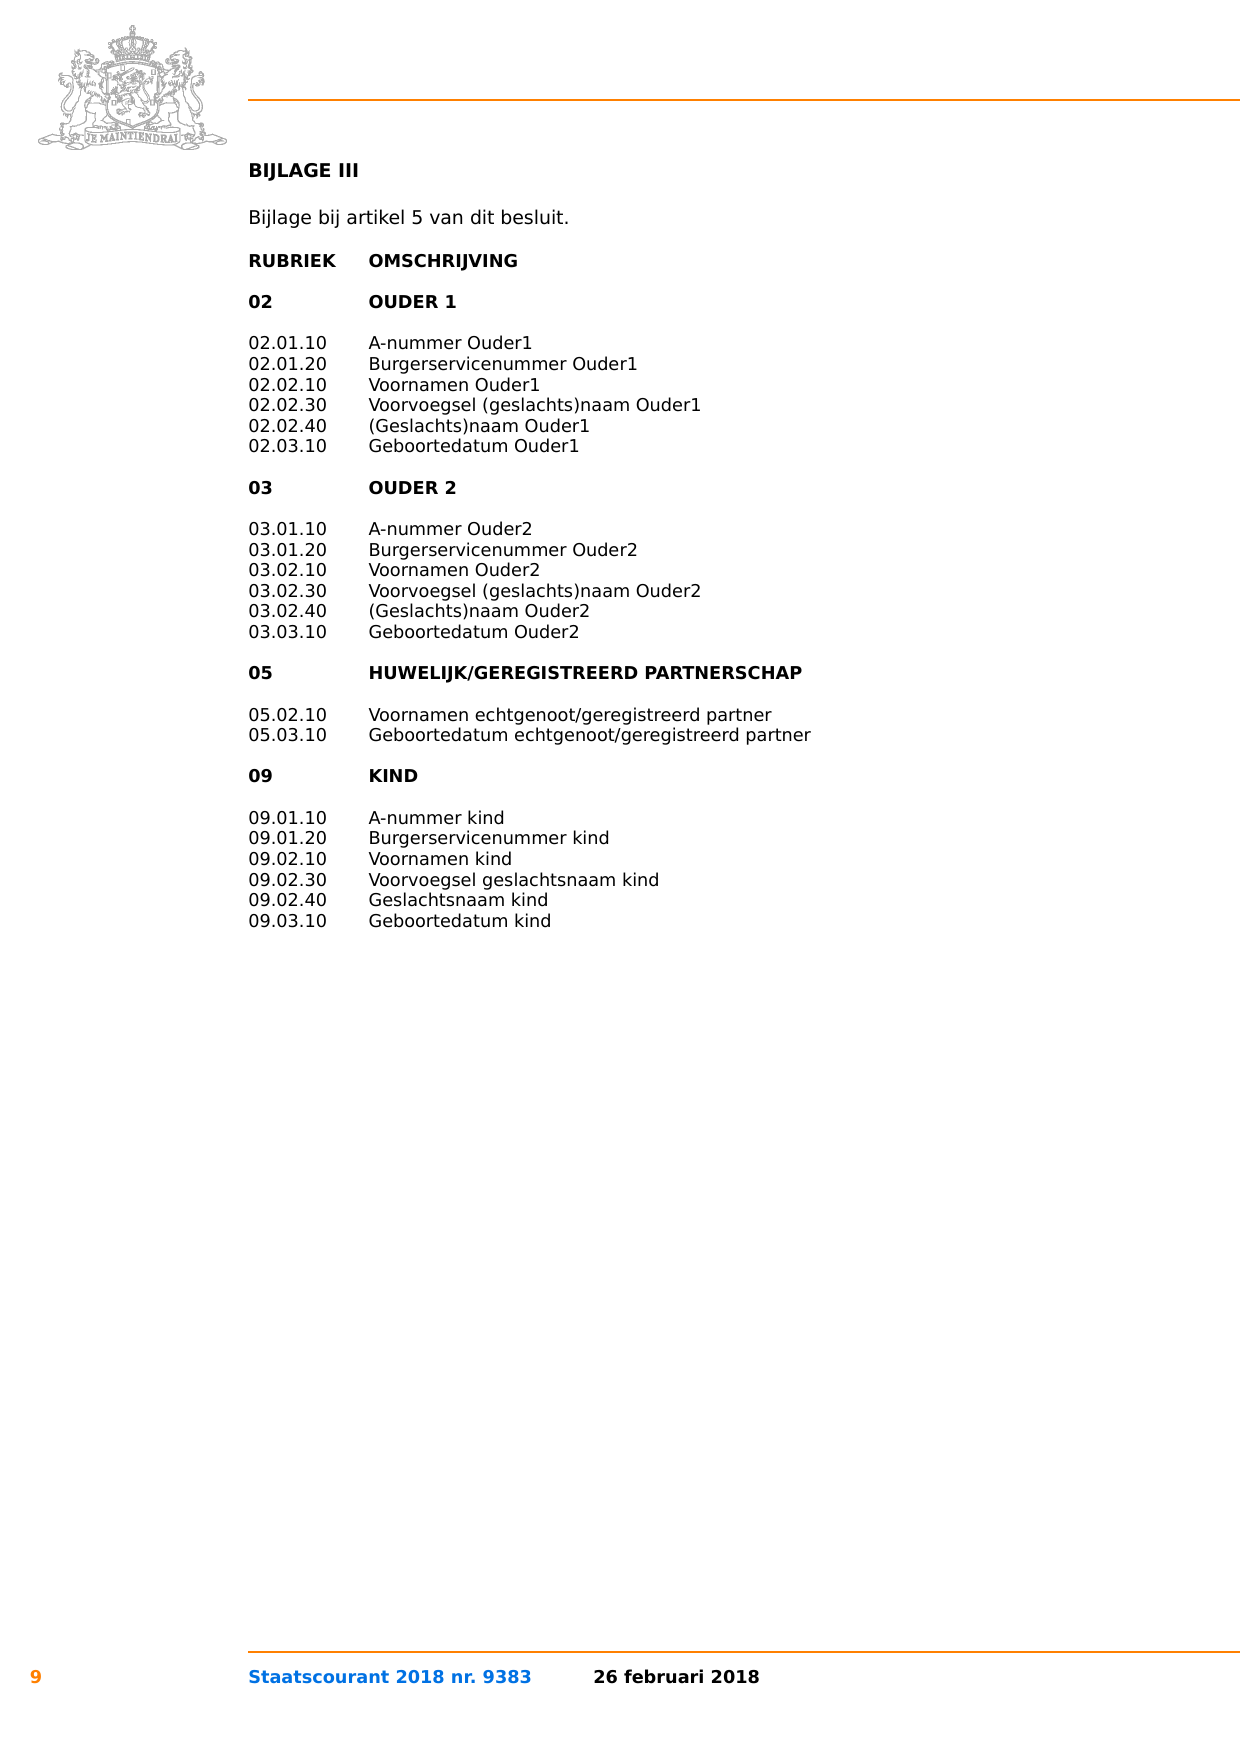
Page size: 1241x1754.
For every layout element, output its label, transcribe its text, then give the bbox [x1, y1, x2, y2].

table_cell 02.01.20 [248, 354, 362, 374]
table_cell Geboortedatum Ouder2 [363, 622, 1163, 643]
table_cell [363, 271, 1163, 292]
table_cell 02.03.10 [248, 436, 362, 457]
text Bijlage bij artikel 5 van dit besluit. [248, 207, 1163, 229]
table_cell [248, 643, 362, 663]
table_cell 09.03.10 [248, 911, 362, 931]
table_cell 02 [248, 292, 362, 313]
table_cell 09.02.40 [248, 890, 362, 911]
table_cell KIND [363, 766, 1163, 787]
table_cell 03.02.30 [248, 581, 362, 601]
table_cell A-nummer kind [363, 808, 1163, 828]
table_cell [363, 313, 1163, 333]
table_cell (Geslachts)naam Ouder2 [363, 601, 1163, 622]
table_cell [363, 787, 1163, 808]
table_cell Burgerservicenummer kind [363, 828, 1163, 849]
table_cell 09 [248, 766, 362, 787]
table_header OMSCHRIJVING [363, 251, 1163, 271]
table_cell [248, 313, 362, 333]
table_cell 03.01.20 [248, 540, 362, 560]
table_cell Geboortedatum echtgenoot/geregistreerd partner [363, 725, 1163, 746]
table_cell 02.01.10 [248, 333, 362, 354]
table_cell [363, 457, 1163, 478]
table_cell [248, 684, 362, 704]
table_cell A-nummer Ouder1 [363, 333, 1163, 354]
table_cell 05.03.10 [248, 725, 362, 746]
table_cell [363, 498, 1163, 519]
table_cell Geboortedatum kind [363, 911, 1163, 931]
table_cell 03.02.10 [248, 560, 362, 581]
table_cell (Geslachts)naam Ouder1 [363, 416, 1163, 436]
table_cell 05 [248, 663, 362, 684]
table_cell 03.02.40 [248, 601, 362, 622]
table_cell Burgerservicenummer Ouder2 [363, 540, 1163, 560]
picture [38, 25, 227, 150]
table_cell Voornamen Ouder2 [363, 560, 1163, 581]
table_cell [248, 457, 362, 478]
table_cell Voorvoegsel (geslachts)naam Ouder2 [363, 581, 1163, 601]
table_cell [363, 643, 1163, 663]
table_cell Voornamen kind [363, 849, 1163, 869]
table_cell [248, 498, 362, 519]
table_cell Voornamen echtgenoot/geregistreerd partner [363, 705, 1163, 725]
table_cell Burgerservicenummer Ouder1 [363, 354, 1163, 374]
table_cell 03 [248, 478, 362, 498]
table_cell 09.02.30 [248, 870, 362, 890]
table_cell 02.02.40 [248, 416, 362, 436]
table_cell Voornamen Ouder1 [363, 375, 1163, 395]
table_cell [363, 746, 1163, 766]
table_cell Voorvoegsel (geslachts)naam Ouder1 [363, 395, 1163, 416]
table_cell Geslachtsnaam kind [363, 890, 1163, 911]
table_cell OUDER 1 [363, 292, 1163, 313]
table_cell 02.02.10 [248, 375, 362, 395]
table_cell OUDER 2 [363, 478, 1163, 498]
table_header RUBRIEK [248, 251, 362, 271]
table_cell 03.01.10 [248, 519, 362, 539]
table_cell 03.03.10 [248, 622, 362, 643]
table_cell A-nummer Ouder2 [363, 519, 1163, 539]
table_cell [363, 684, 1163, 704]
table_cell 09.01.10 [248, 808, 362, 828]
table_cell Voorvoegsel geslachtsnaam kind [363, 870, 1163, 890]
table_cell [248, 787, 362, 808]
table_cell [248, 271, 362, 292]
table_cell 02.02.30 [248, 395, 362, 416]
table_cell 09.01.20 [248, 828, 362, 849]
table_cell HUWELIJK/GEREGISTREERD PARTNERSCHAP [363, 663, 1163, 684]
table_cell 05.02.10 [248, 705, 362, 725]
subtitle BIJLAGE III [248, 160, 1163, 182]
table_cell [248, 746, 362, 766]
table_cell 09.02.10 [248, 849, 362, 869]
table_cell Geboortedatum Ouder1 [363, 436, 1163, 457]
